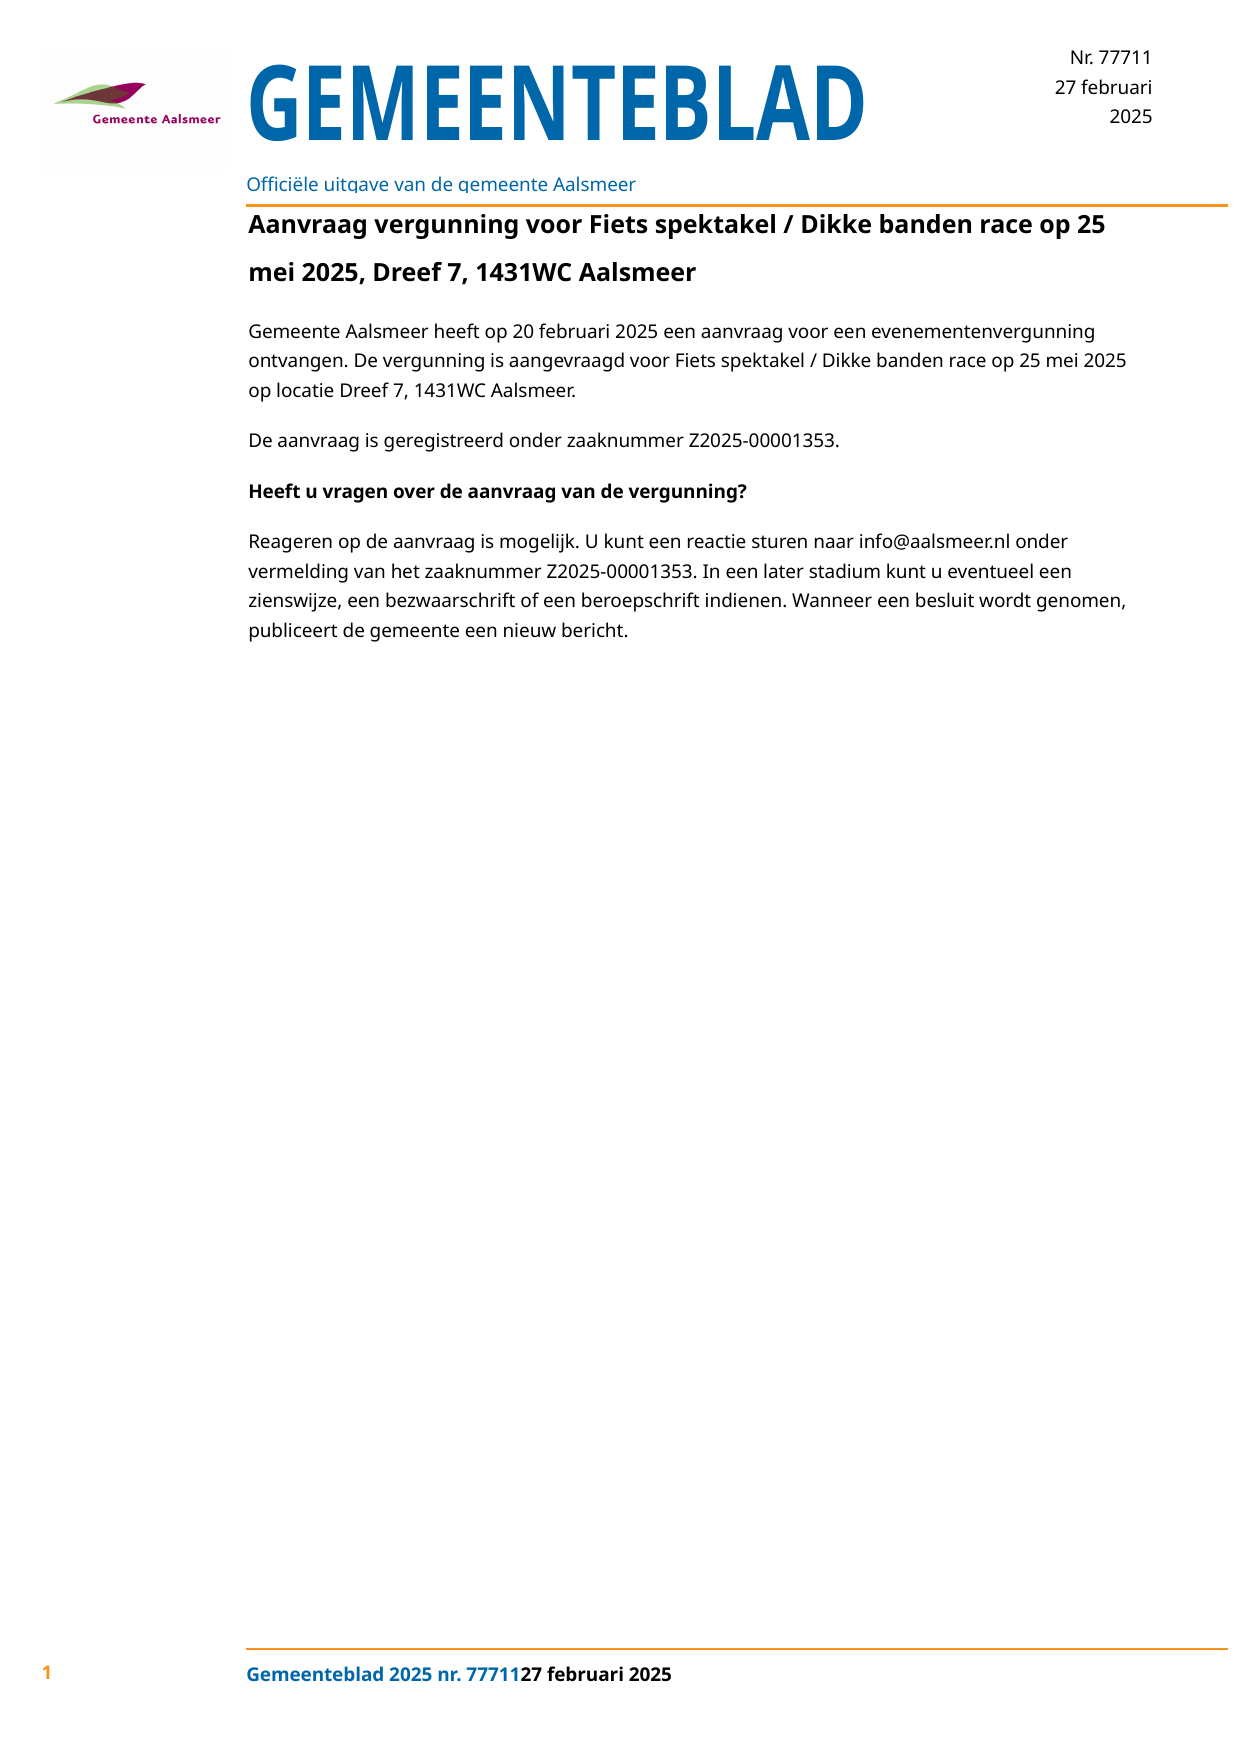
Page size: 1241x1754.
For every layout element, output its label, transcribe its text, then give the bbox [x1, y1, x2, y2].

text Reageren op de aanvraag is mogelijk. U kunt een reactie sturen naar info@aalsmeer.nl onder vermelding van het zaaknummer Z2025-00001353. In een later stadium kunt u eventueel een zienswijze, een bezwaarschrift of een beroepschrift indienen. Wanneer een besluit wordt genomen, publiceert de gemeente een nieuw bericht. [248, 528, 1152, 643]
text De aanvraag is geregistreerd onder zaaknummer Z2025-00001353. [248, 427, 1152, 453]
text Gemeente Aalsmeer heeft op 20 februari 2025 een aanvraag voor een evenementenvergunning ontvangen. De vergunning is aangevraagd voor Fiets spektakel / Dikke banden race op 25 mei 2025 op locatie Dreef 7, 1431WC Aalsmeer. [248, 318, 1152, 403]
picture [41, 47, 231, 172]
text Aanvraag vergunning voor Fiets spektakel / Dikke banden race op 25 mei 2025, Dreef 7, 1431WC Aalsmeer [248, 207, 1152, 288]
text Heeft u vragen over de aanvraag van de vergunning? [248, 478, 1152, 504]
